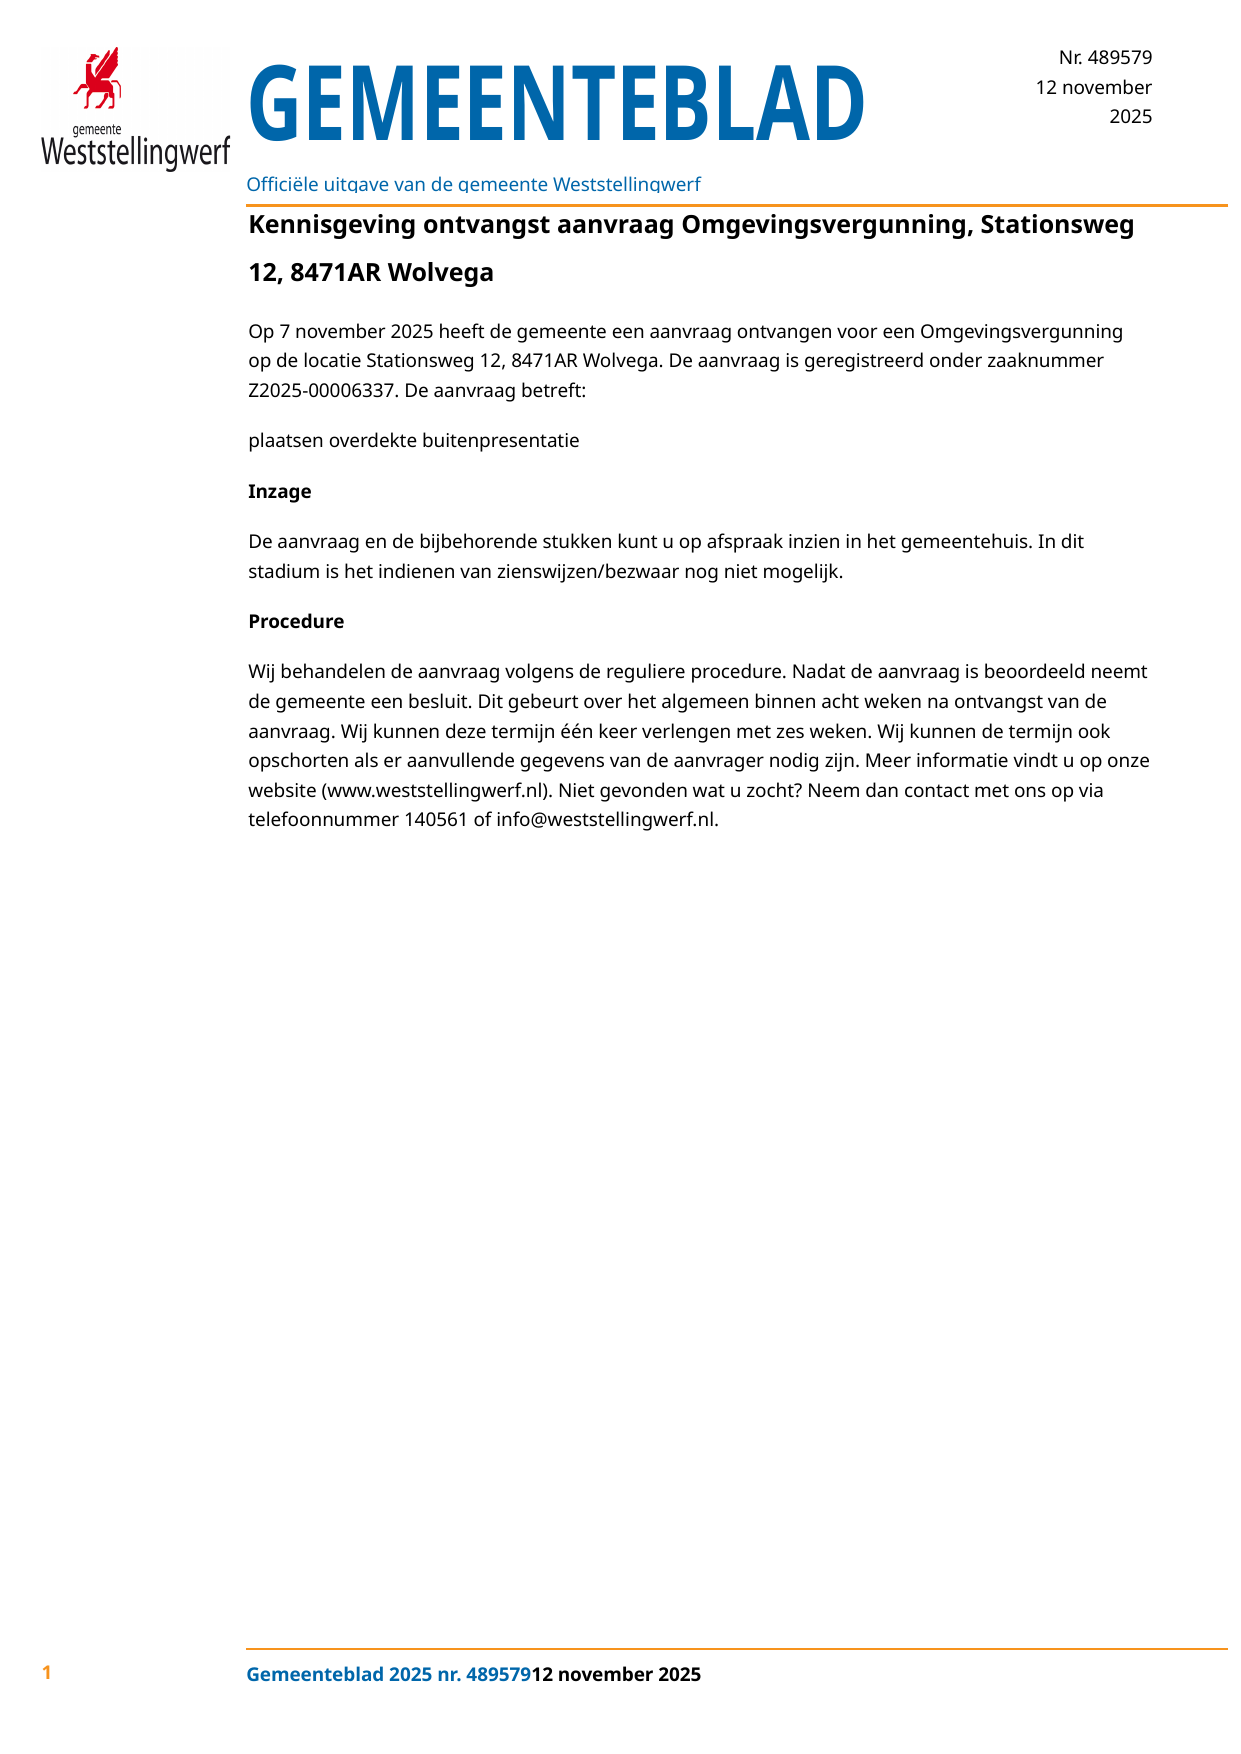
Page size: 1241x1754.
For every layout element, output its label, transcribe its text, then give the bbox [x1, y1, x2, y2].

text Inzage [248, 478, 1152, 504]
text De aanvraag en de bijbehorende stukken kunt u op afspraak inzien in het gemeentehuis. In dit stadium is het indienen van zienswijzen/bezwaar nog niet mogelijk. [248, 528, 1152, 584]
text Wij behandelen de aanvraag volgens de reguliere procedure. Nadat de aanvraag is beoordeeld neemt de gemeente een besluit. Dit gebeurt over het algemeen binnen acht weken na ontvangst van de aanvraag. Wij kunnen deze termijn één keer verlengen met zes weken. Wij kunnen de termijn ook opschorten als er aanvullende gegevens van de aanvrager nodig zijn. Meer informatie vindt u op onze website (www.weststellingwerf.nl). Niet gevonden wat u zocht? Neem dan contact met ons op via telefoonnummer 140561 of info@weststellingwerf.nl. [248, 659, 1152, 832]
text plaatsen overdekte buitenpresentatie [248, 427, 1152, 453]
picture [41, 47, 231, 172]
text Kennisgeving ontvangst aanvraag Omgevingsvergunning, Stationsweg 12, 8471AR Wolvega [248, 207, 1152, 288]
text Procedure [248, 608, 1152, 634]
text Op 7 november 2025 heeft de gemeente een aanvraag ontvangen voor een Omgevingsvergunning op de locatie Stationsweg 12, 8471AR Wolvega. De aanvraag is geregistreerd onder zaaknummer Z2025-00006337. De aanvraag betreft: [248, 318, 1152, 403]
